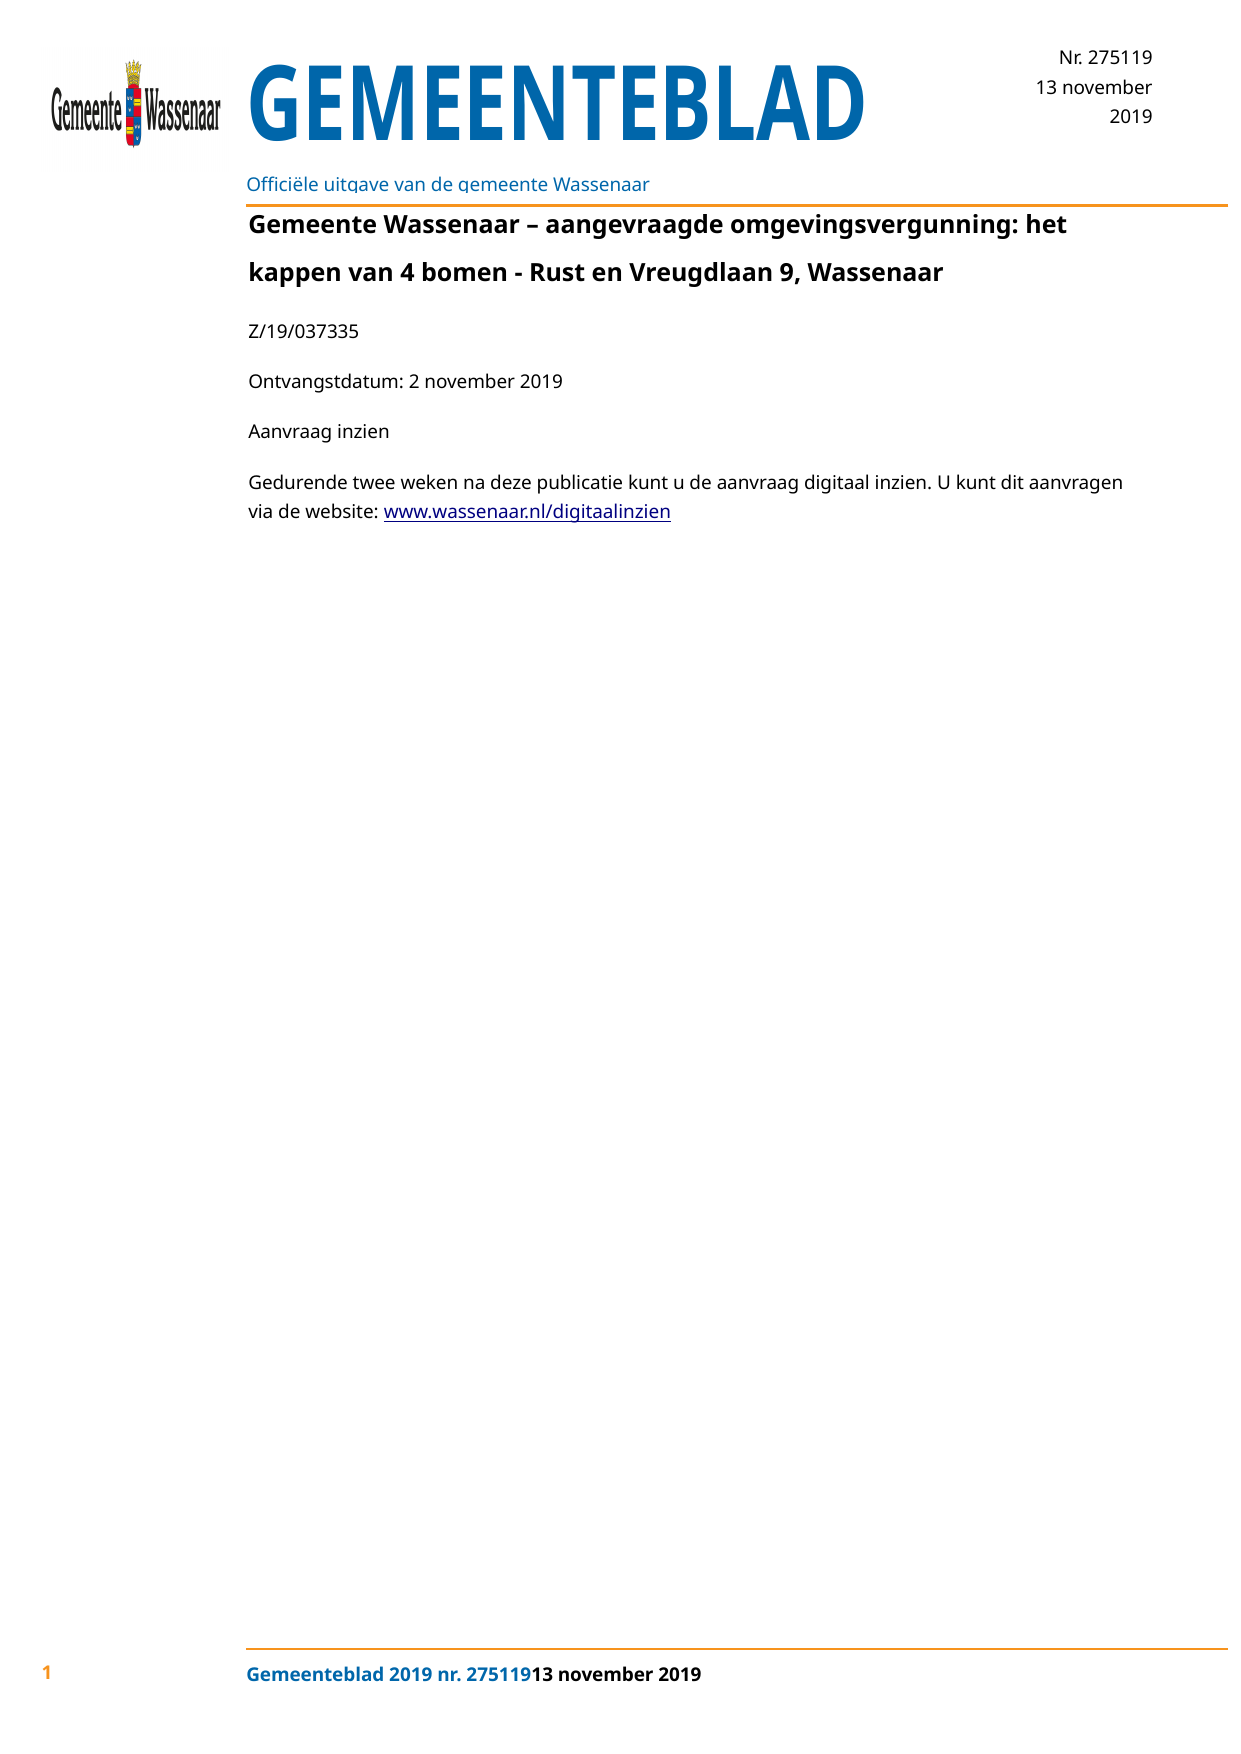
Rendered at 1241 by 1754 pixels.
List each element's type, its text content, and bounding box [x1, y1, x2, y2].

text Ontvangstdatum: 2 november 2019 [248, 368, 1152, 394]
text Gemeente Wassenaar – aangevraagde omgevingsvergunning: het kappen van 4 bomen - Rust en Vreugdlaan 9, Wassenaar [248, 207, 1152, 288]
text Gedurende twee weken na deze publicatie kunt u de aanvraag digitaal inzien. U kunt dit aanvragen via de website: www.wassenaar.nl/digitaalinzien [248, 469, 1152, 524]
picture [41, 47, 231, 172]
text Z/19/037335 [248, 318, 1152, 344]
text Aanvraag inzien [248, 419, 1152, 444]
